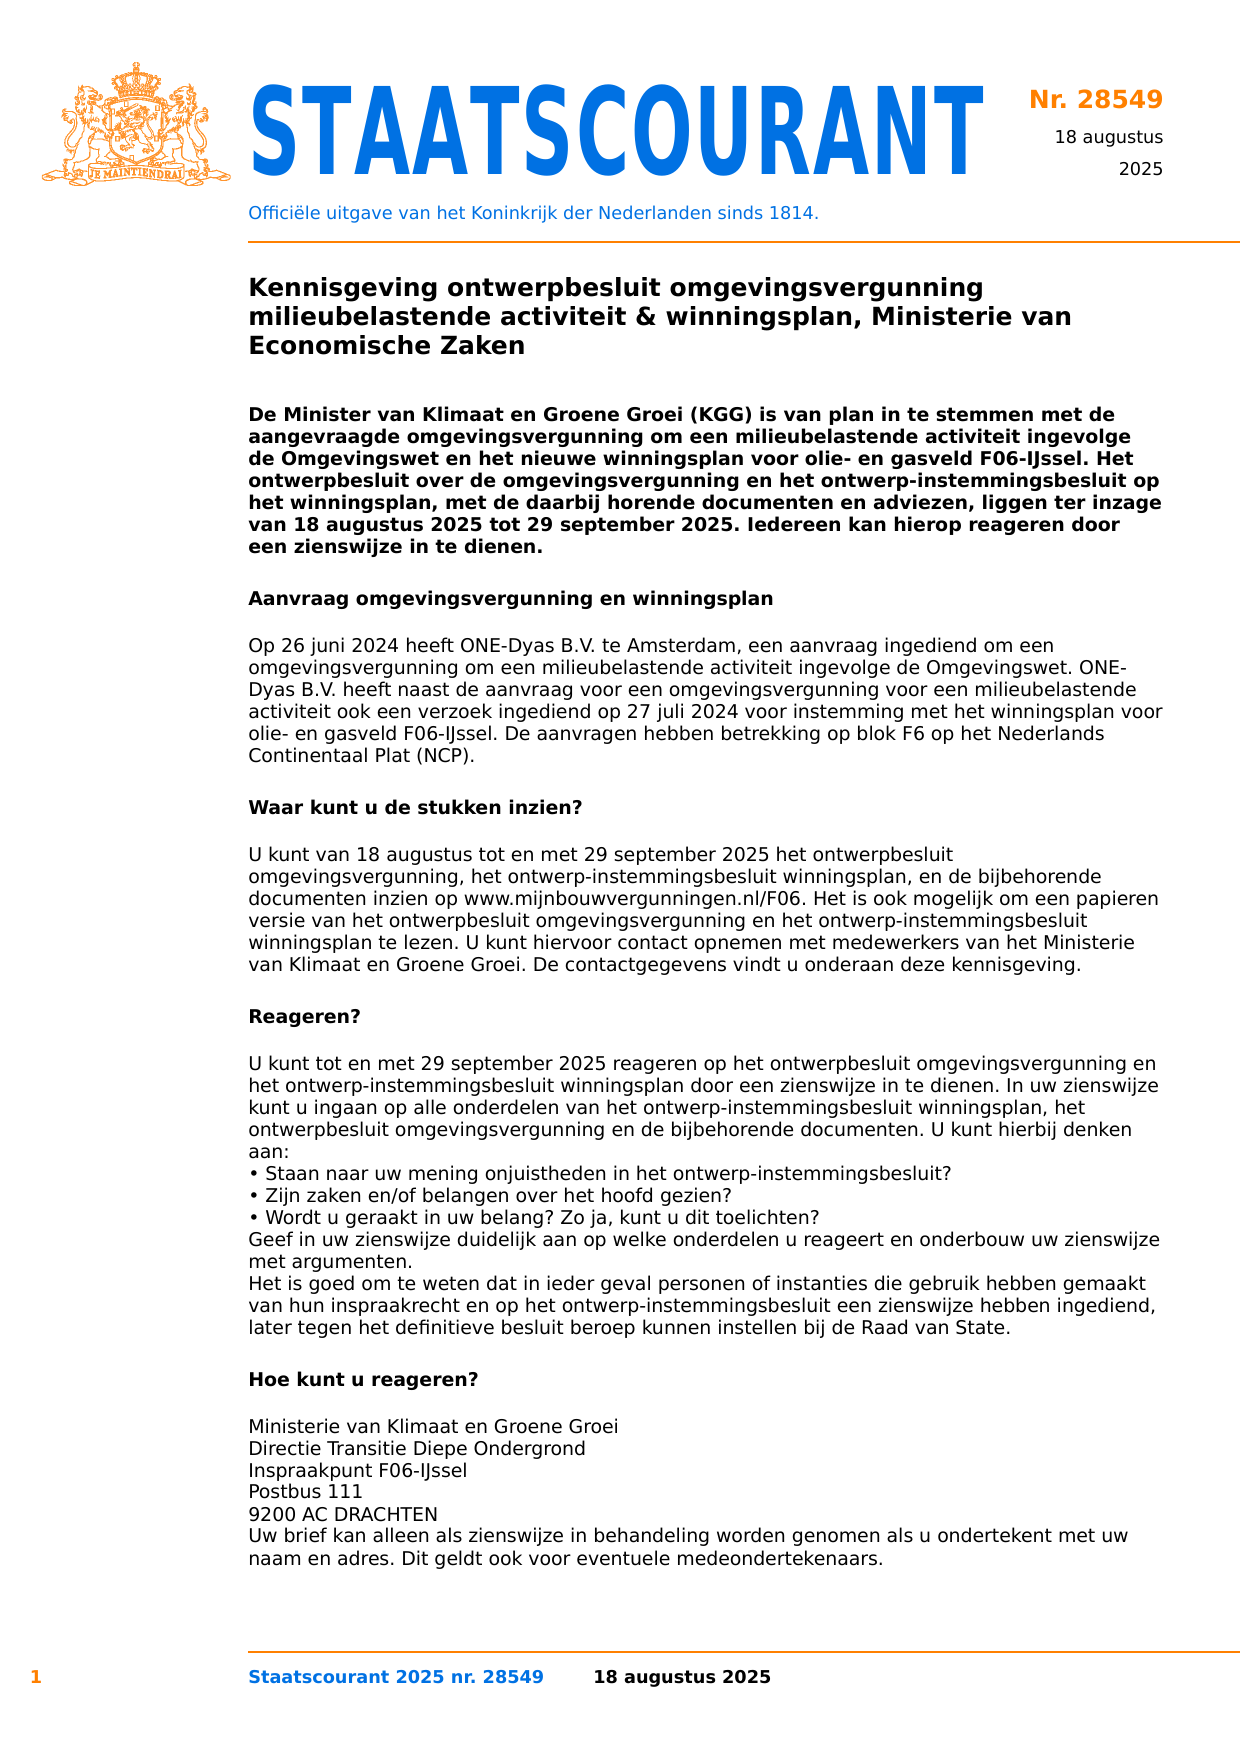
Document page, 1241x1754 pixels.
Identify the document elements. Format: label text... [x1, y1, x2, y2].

text 9200 AC DRACHTEN [248, 1503, 1163, 1525]
table_header Nr. 28549 [998, 62, 1240, 121]
table_header [25, 62, 248, 241]
picture [41, 62, 231, 186]
table_cell 2025 [998, 153, 1240, 203]
text De Minister van Klimaat en Groene Groei (KGG) is van plan in te stemmen met de aangevraagde omgevingsvergunning om een milieubelastende activiteit ingevolge de Omgevingswet en het nieuwe winningsplan voor olie- en gasveld F06-IJssel. Het ontwerpbesluit over de omgevingsvergunning en het ontwerp-instemmingsbesluit op het winningsplan, met de daarbij horende documenten en adviezen, liggen ter inzage van 18 augustus 2025 tot 29 september 2025. Iedereen kan hierop reageren door een zienswijze in te dienen. [248, 404, 1163, 558]
subtitle Kennisgeving ontwerpbesluit omgevingsvergunning milieubelastende activiteit & winningsplan, Ministerie van Economische Zaken [248, 273, 1163, 361]
text Uw brief kan alleen als zienswijze in behandeling worden genomen als u ondertekent met uw naam en adres. Dit geldt ook voor eventuele medeondertekenaars. [248, 1525, 1163, 1569]
table_cell 18 augustus [998, 121, 1240, 153]
text Geef in uw zienswijze duidelijk aan op welke onderdelen u reageert en onderbouw uw zienswijze met argumenten. [248, 1229, 1163, 1273]
subtitle Hoe kunt u reageren? [248, 1368, 1163, 1391]
text U kunt tot en met 29 september 2025 reageren op het ontwerpbesluit omgevingsvergunning en het ontwerp-instemmingsbesluit winningsplan door een zienswijze in te dienen. In uw zienswijze kunt u ingaan op alle onderdelen van het ontwerp-instemmingsbesluit winningsplan, het ontwerpbesluit omgevingsvergunning en de bijbehorende documenten. U kunt hierbij denken aan: [248, 1053, 1163, 1163]
text Postbus 111 [248, 1481, 1163, 1503]
text Het is goed om te weten dat in ieder geval personen of instanties die gebruik hebben gemaakt van hun inspraakrecht en op het ontwerp-instemmingsbesluit een zienswijze hebben ingediend, later tegen het definitieve besluit beroep kunnen instellen bij de Raad van State. [248, 1273, 1163, 1338]
text U kunt van 18 augustus tot en met 29 september 2025 het ontwerpbesluit omgevingsvergunning, het ontwerp-instemmingsbesluit winningsplan, en de bijbehorende documenten inzien op www.mijnbouwvergunningen.nl/F06. Het is ook mogelijk om een papieren versie van het ontwerpbesluit omgevingsvergunning en het ontwerp-instemmingsbesluit winningsplan te lezen. U kunt hiervoor contact opnemen met medewerkers van het Ministerie van Klimaat en Groene Groei. De contactgegevens vindt u onderaan deze kennisgeving. [248, 844, 1163, 976]
table_cell Officiële uitgave van het Koninkrijk der Nederlanden sinds 1814. [248, 203, 1240, 241]
text • Zijn zaken en/of belangen over het hoofd gezien? [248, 1185, 1163, 1207]
text • Staan naar uw mening onjuistheden in het ontwerp-instemmingsbesluit? [248, 1163, 1163, 1185]
text Op 26 juni 2024 heeft ONE-Dyas B.V. te Amsterdam, een aanvraag ingediend om een omgevingsvergunning om een milieubelastende activiteit ingevolge de Omgevingswet. ONE-Dyas B.V. heeft naast de aanvraag voor een omgevingsvergunning voor een milieubelastende activiteit ook een verzoek ingediend op 27 juli 2024 voor instemming met het winningsplan voor olie- en gasveld F06-IJssel. De aanvragen hebben betrekking op blok F6 op het Nederlands Continentaal Plat (NCP). [248, 635, 1163, 767]
subtitle Aanvraag omgevingsvergunning en winningsplan [248, 588, 1163, 610]
text Directie Transitie Diepe Ondergrond [248, 1437, 1163, 1459]
subtitle Reageren? [248, 1006, 1163, 1028]
text Inspraakpunt F06-IJssel [248, 1459, 1163, 1481]
table_header STAATSCOURANT [248, 62, 998, 203]
subtitle Waar kunt u de stukken inzien? [248, 797, 1163, 819]
text Ministerie van Klimaat en Groene Groei [248, 1416, 1163, 1437]
text • Wordt u geraakt in uw belang? Zo ja, kunt u dit toelichten? [248, 1207, 1163, 1229]
